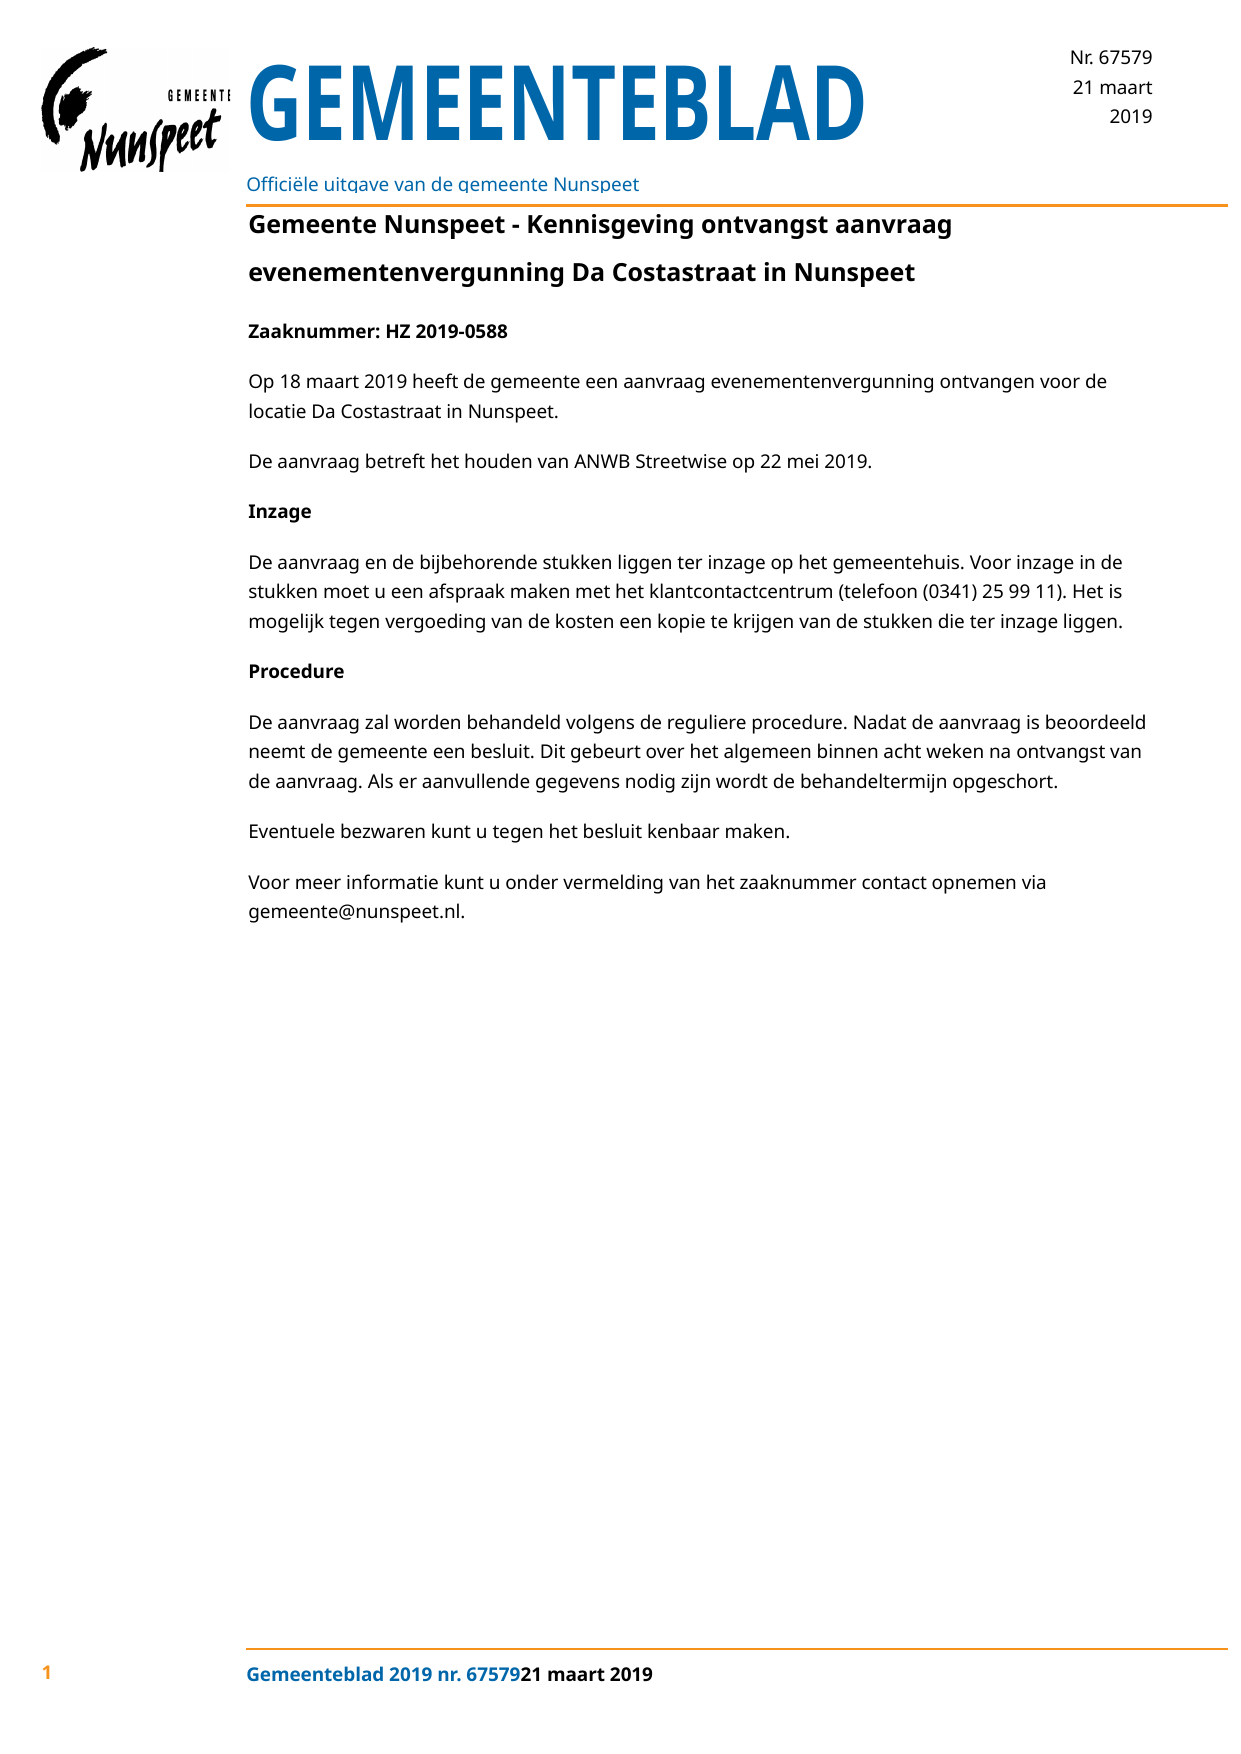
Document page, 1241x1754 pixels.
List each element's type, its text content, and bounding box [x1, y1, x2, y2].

text Op 18 maart 2019 heeft de gemeente een aanvraag evenementenvergunning ontvangen voor de locatie Da Costastraat in Nunspeet. [248, 368, 1152, 424]
text Inzage [248, 499, 1152, 524]
text De aanvraag zal worden behandeld volgens de reguliere procedure. Nadat de aanvraag is beoordeeld neemt de gemeente een besluit. Dit gebeurt over het algemeen binnen acht weken na ontvangst van de aanvraag. Als er aanvullende gegevens nodig zijn wordt de behandeltermijn opgeschort. [248, 709, 1152, 794]
text Procedure [248, 659, 1152, 684]
text De aanvraag betreft het houden van ANWB Streetwise op 22 mei 2019. [248, 448, 1152, 474]
text De aanvraag en de bijbehorende stukken liggen ter inzage op het gemeentehuis. Voor inzage in de stukken moet u een afspraak maken met het klantcontactcentrum (telefoon (0341) 25 99 11). Het is mogelijk tegen vergoeding van de kosten een kopie te krijgen van de stukken die ter inzage liggen. [248, 549, 1152, 634]
text Gemeente Nunspeet - Kennisgeving ontvangst aanvraag evenementenvergunning Da Costastraat in Nunspeet [248, 207, 1152, 288]
text Eventuele bezwaren kunt u tegen het besluit kenbaar maken. [248, 819, 1152, 844]
text Voor meer informatie kunt u onder vermelding van het zaaknummer contact opnemen via gemeente@nunspeet.nl. [248, 869, 1152, 924]
picture [41, 47, 231, 172]
text Zaaknummer: HZ 2019-0588 [248, 318, 1152, 344]
